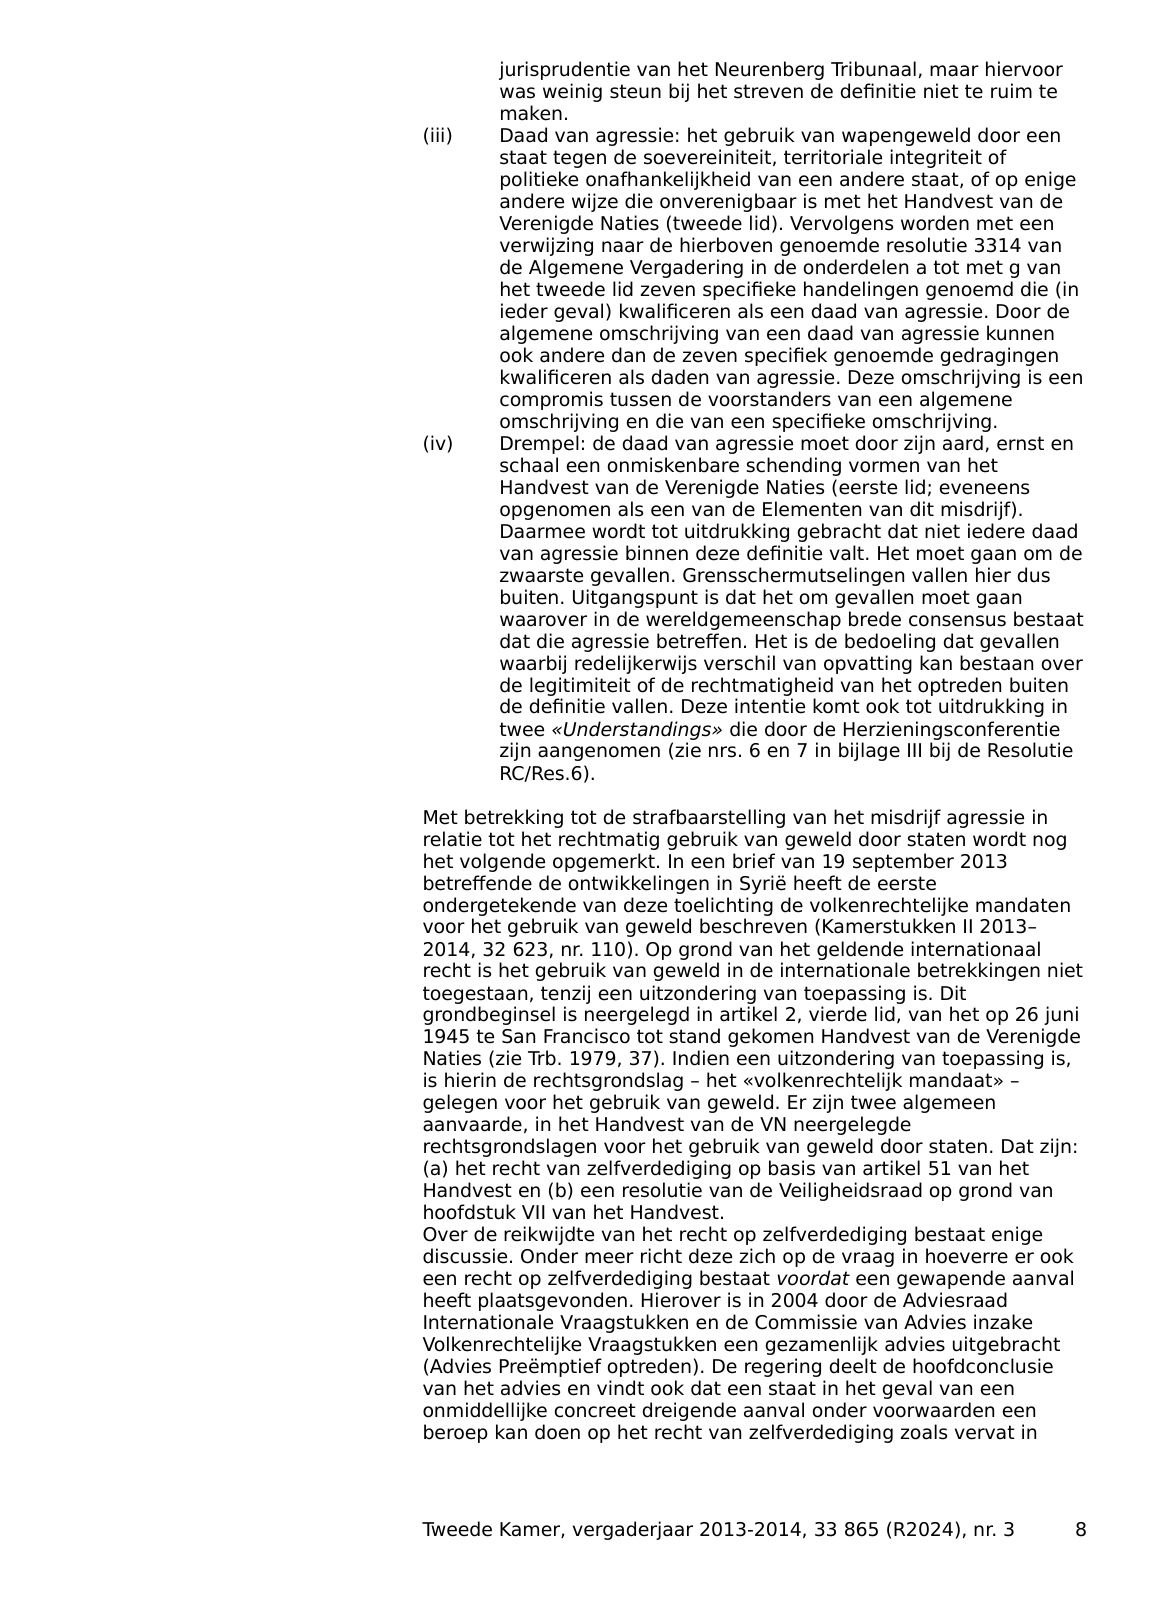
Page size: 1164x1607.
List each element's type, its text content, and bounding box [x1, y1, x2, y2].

text jurisprudentie van het Neurenberg Tribunaal, maar hiervoor was weinig steun bij het streven de definitie niet te ruim te maken. [422, 59, 1087, 125]
text (iv) Drempel: de daad van agressie moet door zijn aard, ernst en schaal een onmiskenbare schending vormen van het Handvest van de Verenigde Naties (eerste lid; eveneens opgenomen als een van de Elementen van dit misdrijf). Daarmee wordt tot uitdrukking gebracht dat niet iedere daad van agressie binnen deze definitie valt. Het moet gaan om de zwaarste gevallen. Grensschermutselingen vallen hier dus buiten. Uitgangspunt is dat het om gevallen moet gaan waarover in de wereldgemeenschap brede consensus bestaat dat die agressie betreffen. Het is de bedoeling dat gevallen waarbij redelijkerwijs verschil van opvatting kan bestaan over de legitimiteit of de rechtmatigheid van het optreden buiten de definitie vallen. Deze intentie komt ook tot uitdrukking in twee «Understandings» die door de Herzieningsconferentie zijn aangenomen (zie nrs. 6 en 7 in bijlage III bij de Resolutie RC/Res.6). [422, 433, 1087, 784]
text Met betrekking tot de strafbaarstelling van het misdrijf agressie in relatie tot het rechtmatig gebruik van geweld door staten wordt nog het volgende opgemerkt. In een brief van 19 september 2013 betreffende de ontwikkelingen in Syrië heeft de eerste ondergetekende van deze toelichting de volkenrechtelijke mandaten voor het gebruik van geweld beschreven (Kamerstukken II 2013–2014, 32 623, nr. 110). Op grond van het geldende internationaal recht is het gebruik van geweld in de internationale betrekkingen niet toegestaan, tenzij een uitzondering van toepassing is. Dit grondbeginsel is neergelegd in artikel 2, vierde lid, van het op 26 juni 1945 te San Francisco tot stand gekomen Handvest van de Verenigde Naties (zie Trb. 1979, 37). Indien een uitzondering van toepassing is, is hierin de rechtsgrondslag – het «volkenrechtelijk mandaat» – gelegen voor het gebruik van geweld. Er zijn twee algemeen aanvaarde, in het Handvest van de VN neergelegde rechtsgrondslagen voor het gebruik van geweld door staten. Dat zijn: (a) het recht van zelfverdediging op basis van artikel 51 van het Handvest en (b) een resolutie van de Veiligheidsraad op grond van hoofdstuk VII van het Handvest. [422, 807, 1087, 1224]
text Over de reikwijdte van het recht op zelfverdediging bestaat enige discussie. Onder meer richt deze zich op de vraag in hoeverre er ook een recht op zelfverdediging bestaat voordat een gewapende aanval heeft plaatsgevonden. Hierover is in 2004 door de Adviesraad Internationale Vraagstukken en de Commissie van Advies inzake Volkenrechtelijke Vraagstukken een gezamenlijk advies uitgebracht (Advies Preëmptief optreden). De regering deelt de hoofdconclusie van het advies en vindt ook dat een staat in het geval van een onmiddellijke concreet dreigende aanval onder voorwaarden een beroep kan doen op het recht van zelfverdediging zoals vervat in [422, 1224, 1087, 1444]
text (iii) Daad van agressie: het gebruik van wapengeweld door een staat tegen de soevereiniteit, territoriale integriteit of politieke onafhankelijkheid van een andere staat, of op enige andere wijze die onverenigbaar is met het Handvest van de Verenigde Naties (tweede lid). Vervolgens worden met een verwijzing naar de hierboven genoemde resolutie 3314 van de Algemene Vergadering in de onderdelen a tot met g van het tweede lid zeven specifieke handelingen genoemd die (in ieder geval) kwalificeren als een daad van agressie. Door de algemene omschrijving van een daad van agressie kunnen ook andere dan de zeven specifiek genoemde gedragingen kwalificeren als daden van agressie. Deze omschrijving is een compromis tussen de voorstanders van een algemene omschrijving en die van een specifieke omschrijving. [422, 125, 1087, 433]
